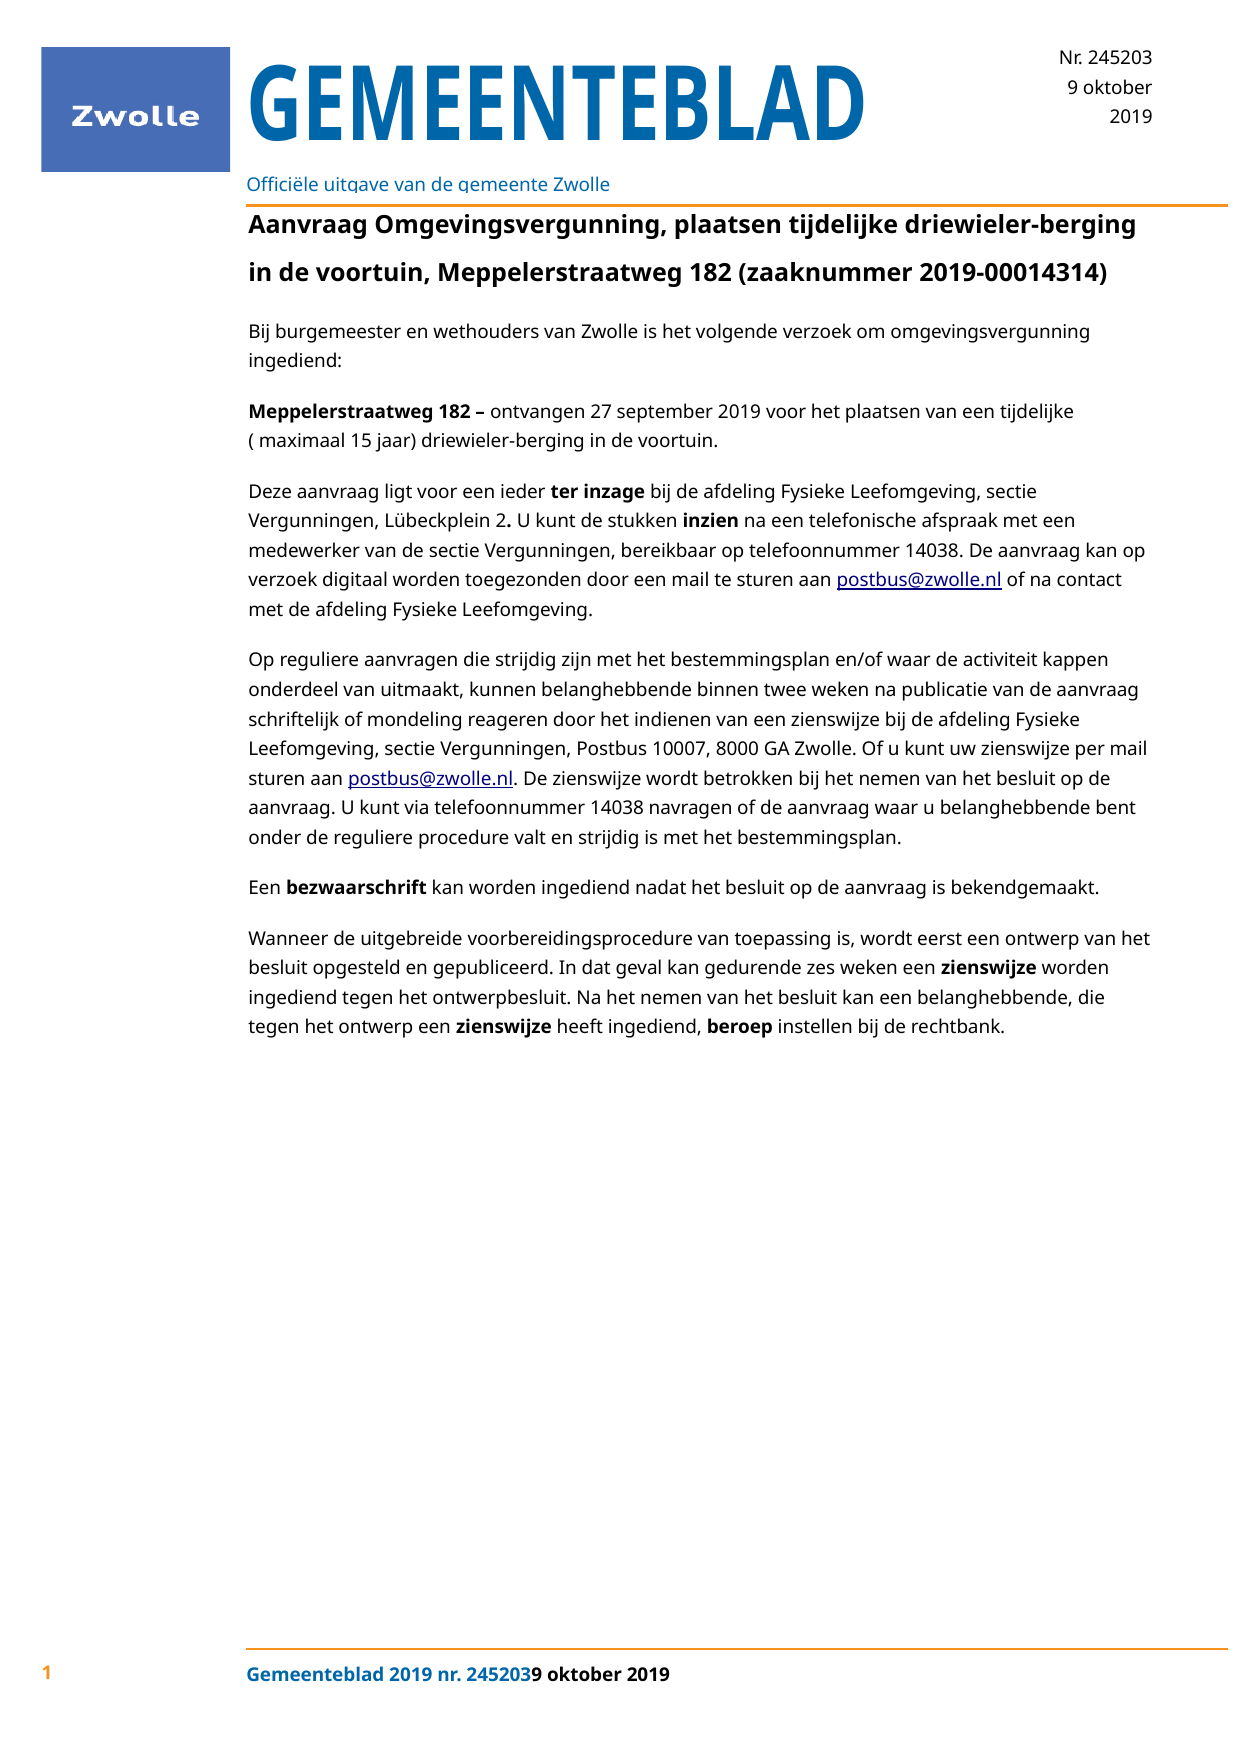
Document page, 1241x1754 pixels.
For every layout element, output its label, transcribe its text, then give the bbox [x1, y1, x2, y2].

text Deze aanvraag ligt voor een ieder ter inzage bij de afdeling Fysieke Leefomgeving, sectie Vergunningen, Lübeckplein 2. U kunt de stukken inzien na een telefonische afspraak met een medewerker van de sectie Vergunningen, bereikbaar op telefoonnummer 14038. De aanvraag kan op verzoek digitaal worden toegezonden door een mail te sturen aan postbus@zwolle.nl of na contact met de afdeling Fysieke Leefomgeving. [248, 478, 1152, 622]
text Aanvraag Omgevingsvergunning, plaatsen tijdelijke driewieler-berging in de voortuin, Meppelerstraatweg 182 (zaaknummer 2019-00014314) [248, 207, 1152, 288]
text Wanneer de uitgebreide voorbereidingsprocedure van toepassing is, wordt eerst een ontwerp van het besluit opgesteld en gepubliceerd. In dat geval kan gedurende zes weken een zienswijze worden ingediend tegen het ontwerpbesluit. Na het nemen van het besluit kan een belanghebbende, die tegen het ontwerp een zienswijze heeft ingediend, beroep instellen bij de rechtbank. [248, 925, 1152, 1039]
text Op reguliere aanvragen die strijdig zijn met het bestemmingsplan en/of waar de activiteit kappen onderdeel van uitmaakt, kunnen belanghebbende binnen twee weken na publicatie van de aanvraag schriftelijk of mondeling reageren door het indienen van een zienswijze bij de afdeling Fysieke Leefomgeving, sectie Vergunningen, Postbus 10007, 8000 GA Zwolle. Of u kunt uw zienswijze per mail sturen aan postbus@zwolle.nl. De zienswijze wordt betrokken bij het nemen van het besluit op de aanvraag. U kunt via telefoonnummer 14038 navragen of de aanvraag waar u belanghebbende bent onder de reguliere procedure valt en strijdig is met het bestemmingsplan. [248, 647, 1152, 850]
text Meppelerstraatweg 182 – ontvangen 27 september 2019 voor het plaatsen van een tijdelijke ( maximaal 15 jaar) driewieler-berging in de voortuin. [248, 398, 1152, 453]
text Een bezwaarschrift kan worden ingediend nadat het besluit op de aanvraag is bekendgemaakt. [248, 874, 1152, 900]
text Bij burgemeester en wethouders van Zwolle is het volgende verzoek om omgevingsvergunning ingediend: [248, 318, 1152, 373]
picture [41, 47, 231, 172]
